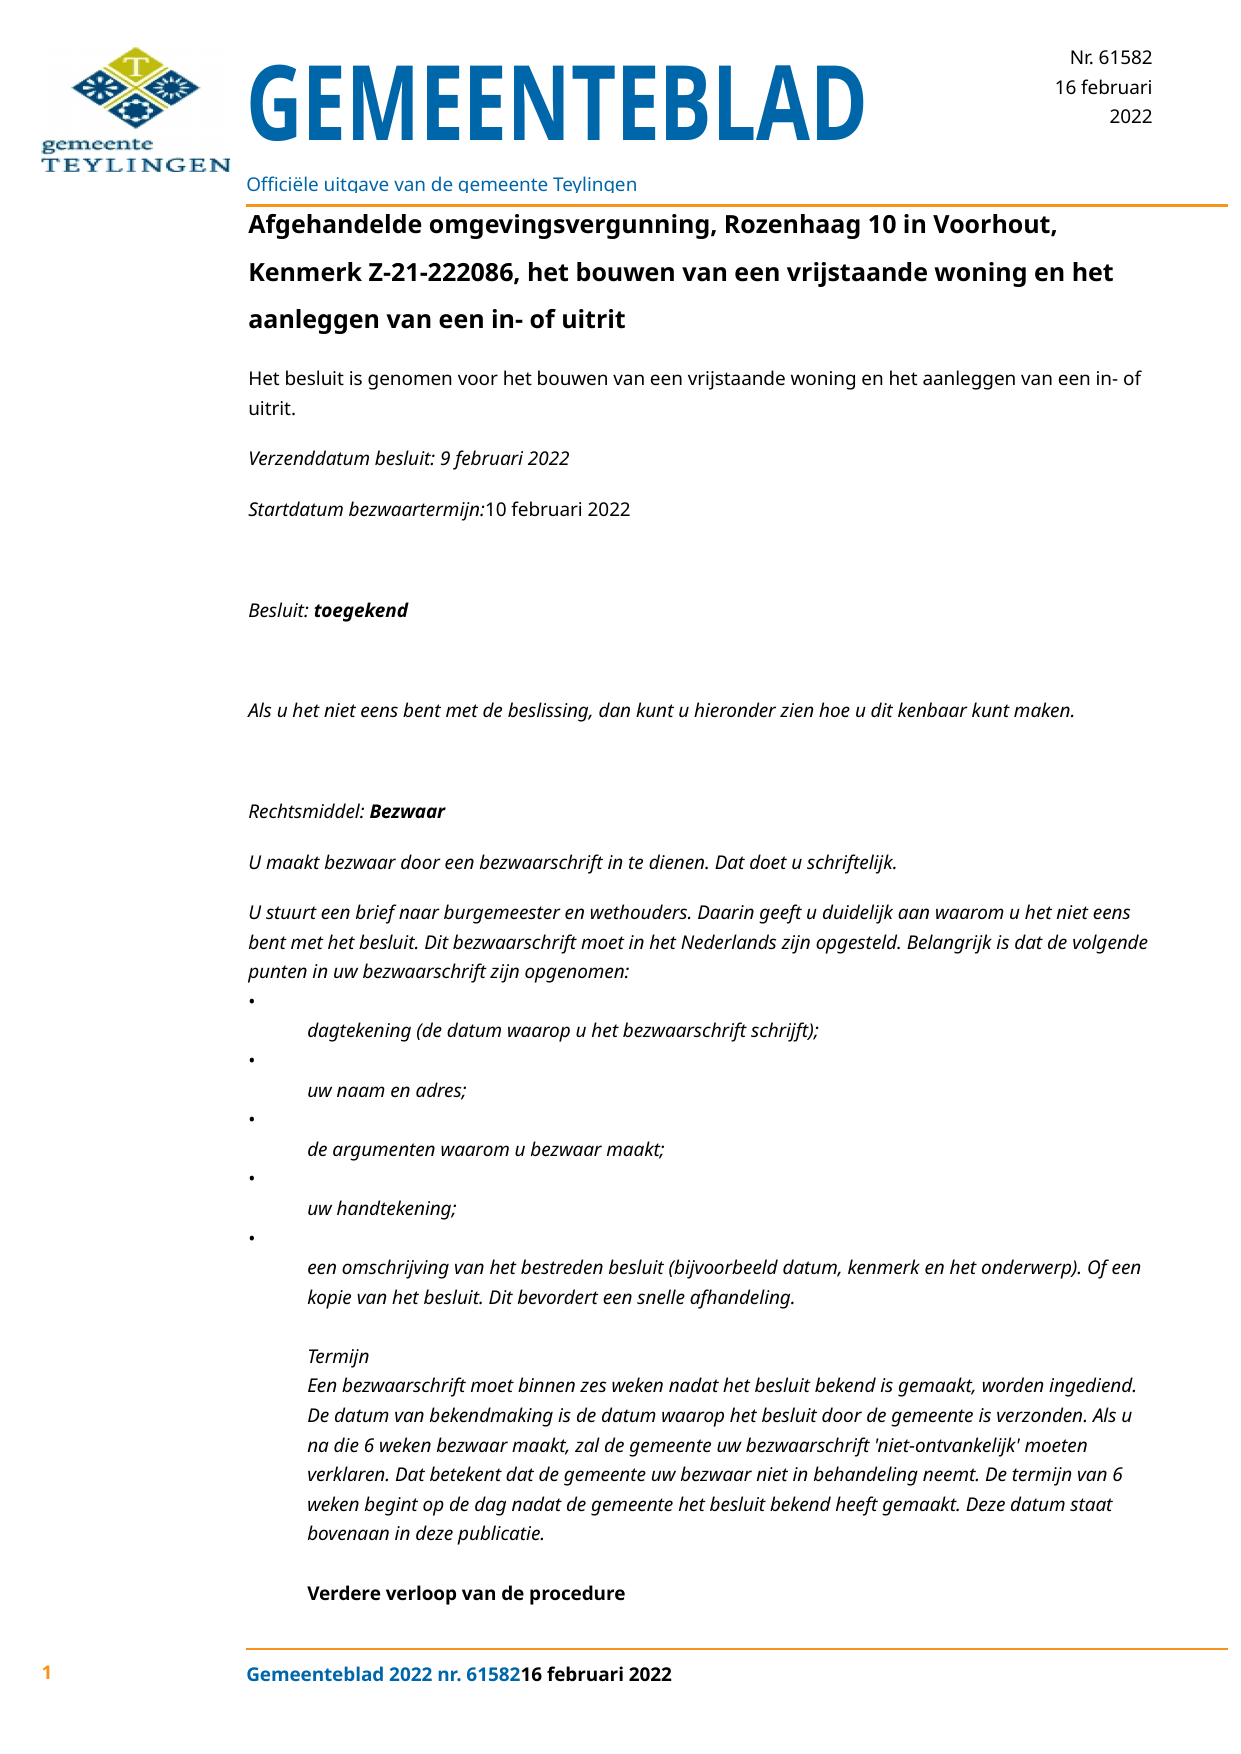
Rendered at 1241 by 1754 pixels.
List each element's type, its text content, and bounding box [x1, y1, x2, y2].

list Een bezwaarschrift moet binnen zes weken nadat het besluit bekend is gemaakt, worden ingediend. De datum van bekendmaking is de datum waarop het besluit door de gemeente is verzonden. Als u na die 6 weken bezwaar maakt, zal de gemeente uw bezwaarschrift 'niet-ontvankelijk' moeten verklaren. Dat betekent dat de gemeente uw bezwaar niet in behandeling neemt. De termijn van 6 weken begint op de dag nadat de gemeente het besluit bekend heeft gemaakt. Deze datum staat bovenaan in deze publicatie. [248, 1373, 1152, 1546]
text Afgehandelde omgevingsvergunning, Rozenhaag 10 in Voorhout, Kenmerk Z-21-222086, het bouwen van een vrijstaande woning en het aanleggen van een in- of uitrit [248, 207, 1152, 336]
text Besluit: toegekend [248, 597, 1152, 622]
list Termijn [248, 1343, 1152, 1369]
picture [41, 47, 231, 172]
text U maakt bezwaar door een bezwaarschrift in te dienen. Dat doet u schriftelijk. [248, 849, 1152, 874]
list uw naam en adres; [248, 1077, 1152, 1102]
text Startdatum bezwaartermijn:10 februari 2022 [248, 496, 1152, 522]
list uw handtekening; [248, 1195, 1152, 1221]
list dagtekening (de datum waarop u het bezwaarschrift schrijft); [248, 1018, 1152, 1043]
text Rechtsmiddel: Bezwaar [248, 798, 1152, 824]
list een omschrijving van het bestreden besluit (bijvoorbeeld datum, kenmerk en het onderwerp). Of een kopie van het besluit. Dit bevordert een snelle afhandeling. [248, 1254, 1152, 1309]
list Verdere verloop van de procedure [248, 1580, 1152, 1605]
text Verzenddatum besluit: 9 februari 2022 [248, 446, 1152, 471]
text Het besluit is genomen voor het bouwen van een vrijstaande woning en het aanleggen van een in- of uitrit. [248, 366, 1152, 421]
text Als u het niet eens bent met de beslissing, dan kunt u hieronder zien hoe u dit kenbaar kunt maken. [248, 698, 1152, 723]
list de argumenten waarom u bezwaar maakt; [248, 1136, 1152, 1162]
text U stuurt een brief naar burgemeester en wethouders. Daarin geeft u duidelijk aan waarom u het niet eens bent met het besluit. Dit bezwaarschrift moet in het Nederlands zijn opgesteld. Belangrijk is dat de volgende punten in uw bezwaarschrift zijn opgenomen: [248, 899, 1152, 984]
